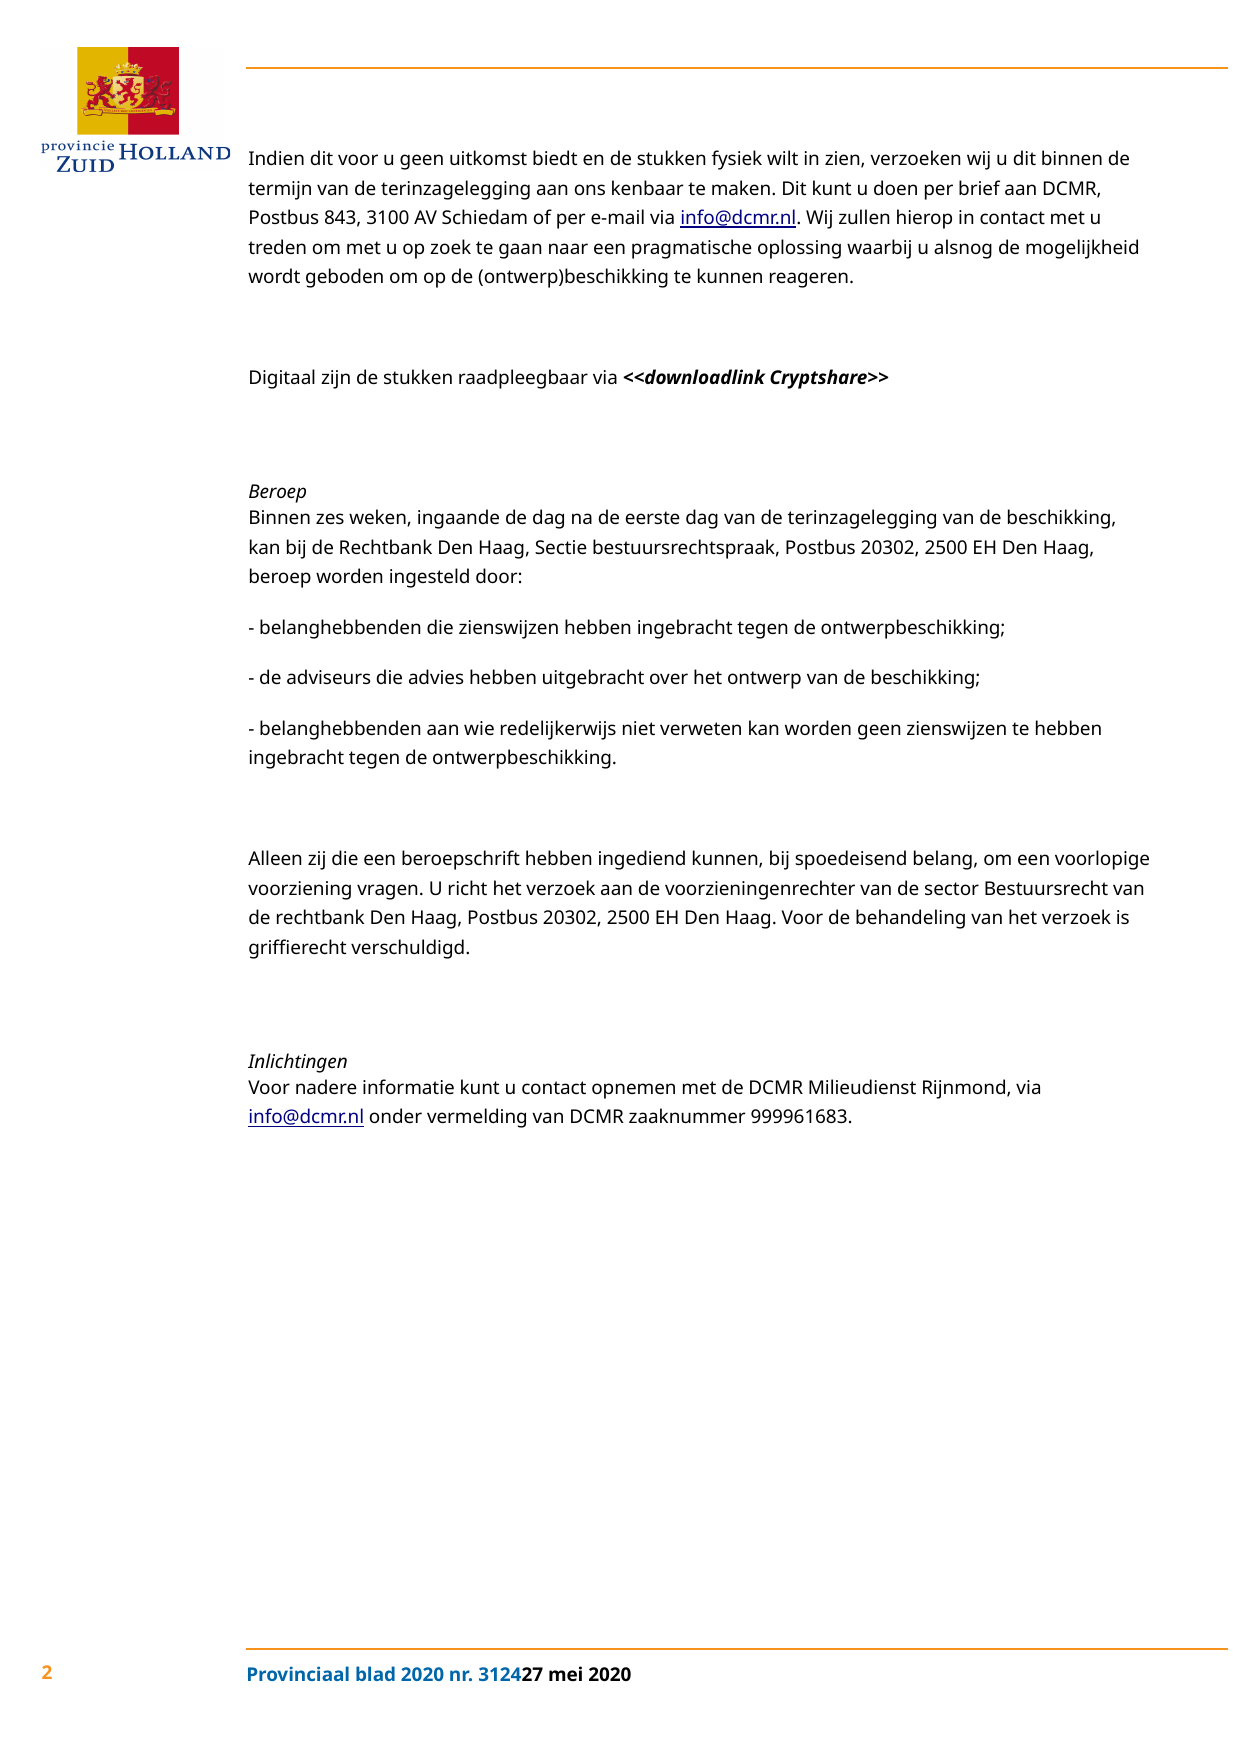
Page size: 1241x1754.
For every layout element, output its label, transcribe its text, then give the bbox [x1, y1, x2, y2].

picture [41, 47, 231, 172]
text - de adviseurs die advies hebben uitgebracht over het ontwerp van de beschikking; [248, 664, 1152, 690]
text Inlichtingen [248, 1048, 1152, 1074]
text Alleen zij die een beroepschrift hebben ingediend kunnen, bij spoedeisend belang, om een voorlopige voorziening vragen. U richt het verzoek aan de voorzieningenrechter van de sector Bestuursrecht van de rechtbank Den Haag, Postbus 20302, 2500 EH Den Haag. Voor de behandeling van het verzoek is griffierecht verschuldigd. [248, 845, 1152, 960]
text Beroep [248, 479, 1152, 504]
text - belanghebbenden die zienswijzen hebben ingebracht tegen de ontwerpbeschikking; [248, 614, 1152, 640]
text Voor nadere informatie kunt u contact opnemen met de DCMR Milieudienst Rijnmond, via info@dcmr.nl onder vermelding van DCMR zaaknummer 999961683. [248, 1074, 1152, 1129]
text Binnen zes weken, ingaande de dag na de eerste dag van de terinzagelegging van de beschikking, kan bij de Rechtbank Den Haag, Sectie bestuursrechtspraak, Postbus 20302, 2500 EH Den Haag, beroep worden ingesteld door: [248, 504, 1152, 589]
text Indien dit voor u geen uitkomst biedt en de stukken fysiek wilt in zien, verzoeken wij u dit binnen de termijn van de terinzagelegging aan ons kenbaar te maken. Dit kunt u doen per brief aan DCMR, Postbus 843, 3100 AV Schiedam of per e-mail via info@dcmr.nl. Wij zullen hierop in contact met u treden om met u op zoek te gaan naar een pragmatische oplossing waarbij u alsnog de mogelijkheid wordt geboden om op de (ontwerp)beschikking te kunnen reageren. [248, 145, 1152, 289]
text - belanghebbenden aan wie redelijkerwijs niet verweten kan worden geen zienswijzen te hebben ingebracht tegen de ontwerpbeschikking. [248, 715, 1152, 770]
text Digitaal zijn de stukken raadpleegbaar via <<downloadlink Cryptshare>> [248, 364, 1152, 390]
